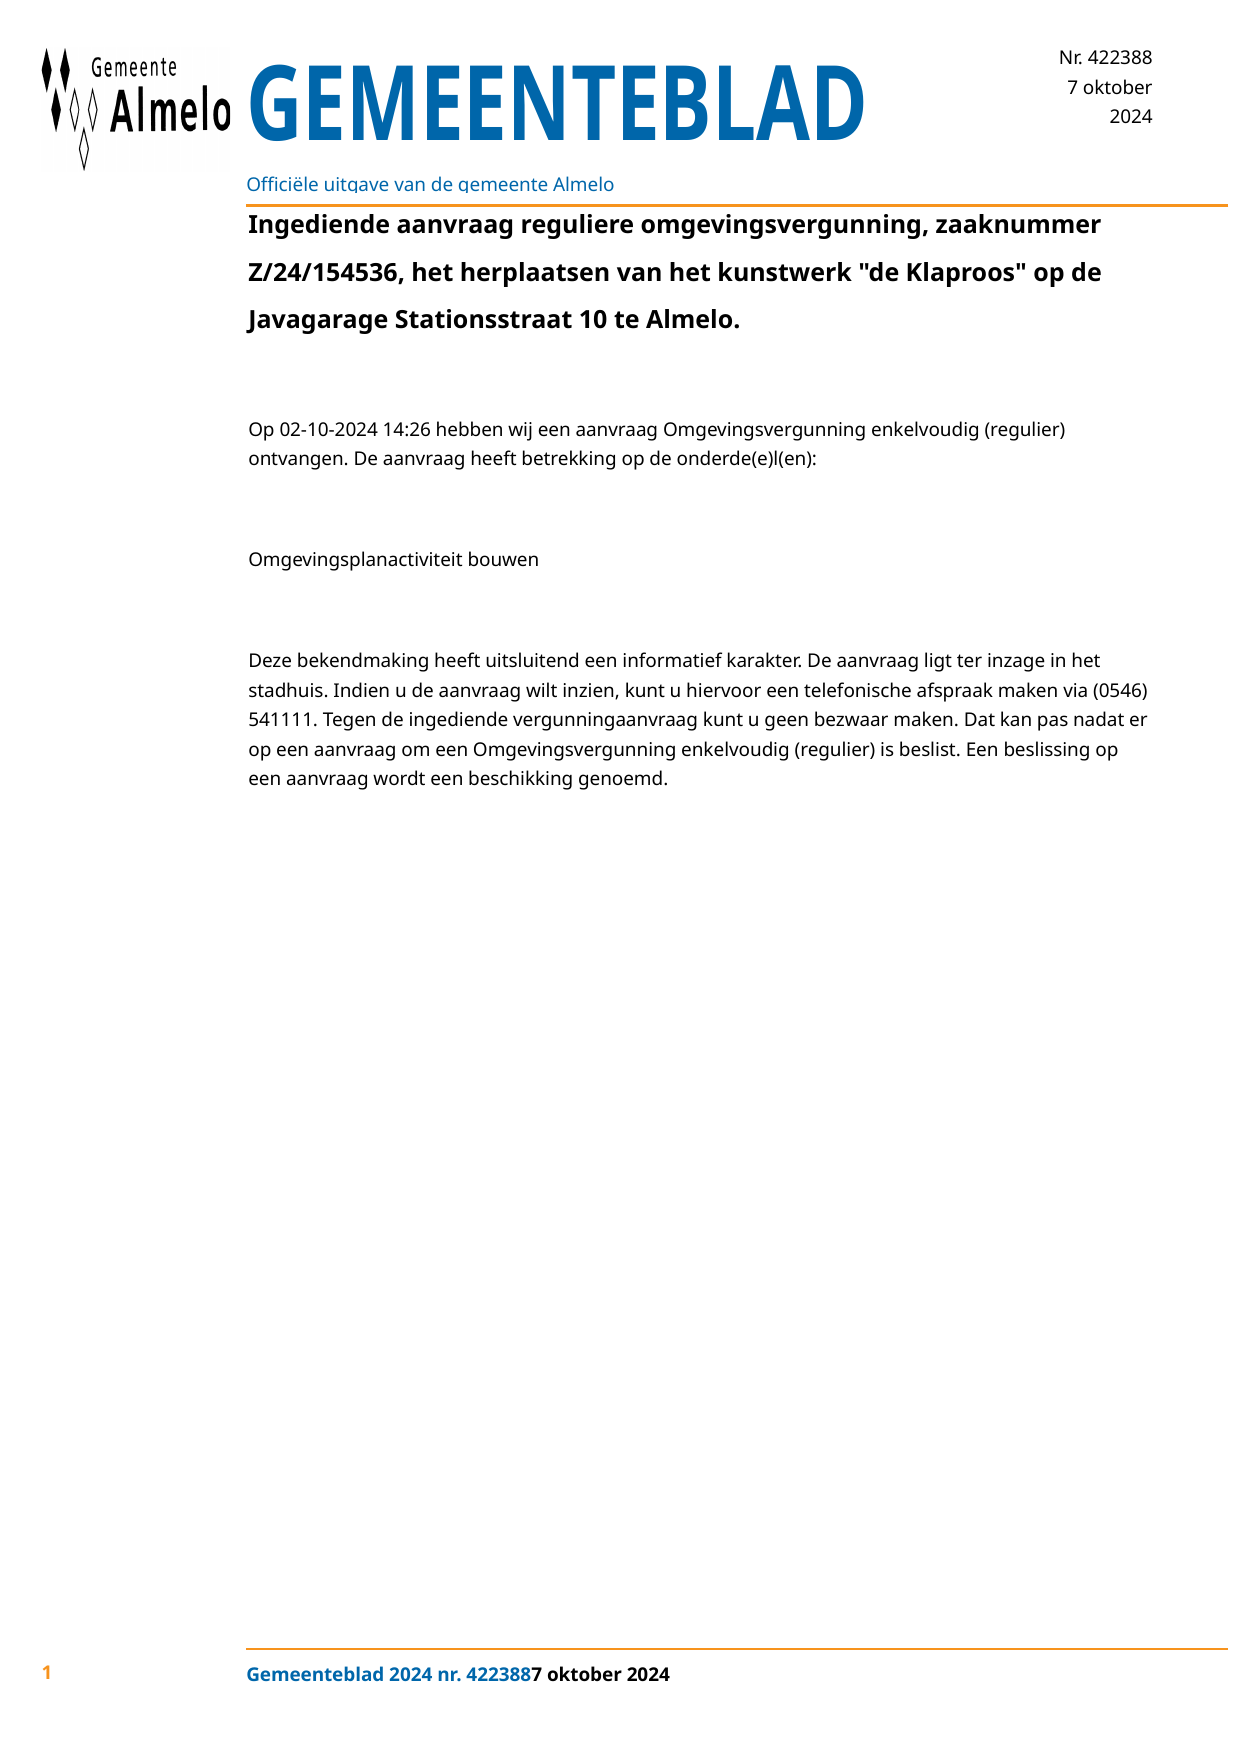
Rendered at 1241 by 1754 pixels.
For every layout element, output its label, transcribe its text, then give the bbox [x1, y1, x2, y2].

text Ingediende aanvraag reguliere omgevingsvergunning, zaaknummer Z/24/154536, het herplaatsen van het kunstwerk "de Klaproos" op de Javagarage Stationsstraat 10 te Almelo. [248, 207, 1152, 336]
picture [41, 47, 231, 172]
text Deze bekendmaking heeft uitsluitend een informatief karakter. De aanvraag ligt ter inzage in het stadhuis. Indien u de aanvraag wilt inzien, kunt u hiervoor een telefonische afspraak maken via (0546) 541111. Tegen de ingediende vergunningaanvraag kunt u geen bezwaar maken. Dat kan pas nadat er op een aanvraag om een Omgevingsvergunning enkelvoudig (regulier) is beslist. Een beslissing op een aanvraag wordt een beschikking genoemd. [248, 647, 1152, 791]
text Op 02-10-2024 14:26 hebben wij een aanvraag Omgevingsvergunning enkelvoudig (regulier) ontvangen. De aanvraag heeft betrekking op de onderde(e)l(en): [248, 416, 1152, 471]
text Omgevingsplanactiviteit bouwen [248, 546, 1152, 572]
